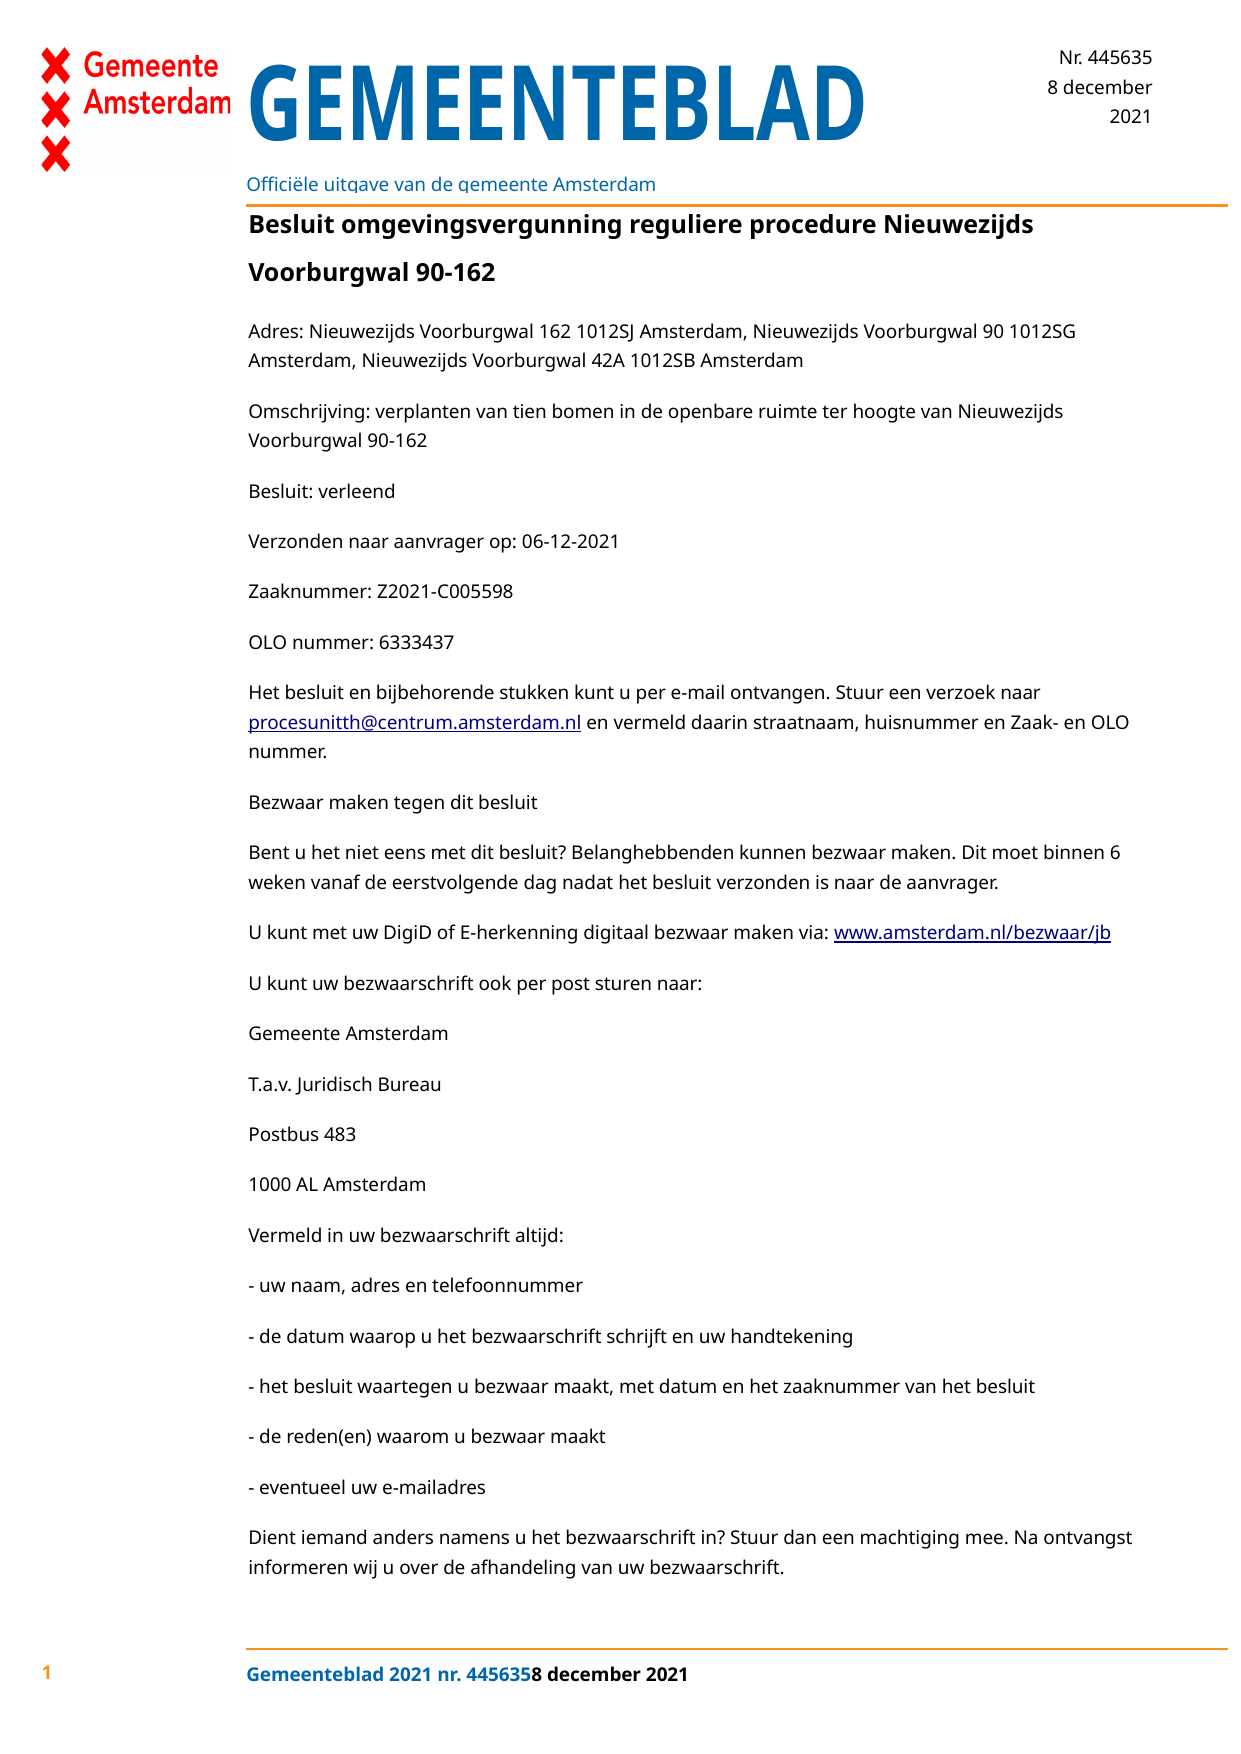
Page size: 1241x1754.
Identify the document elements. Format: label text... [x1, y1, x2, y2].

text OLO nummer: 6333437 [248, 629, 1152, 655]
text U kunt met uw DigiD of E-herkenning digitaal bezwaar maken via: www.amsterdam.nl/bezwaar/jb [248, 919, 1152, 945]
text 1000 AL Amsterdam [248, 1172, 1152, 1197]
text - het besluit waartegen u bezwaar maakt, met datum en het zaaknummer van het besluit [248, 1373, 1152, 1399]
text Besluit omgevingsvergunning reguliere procedure Nieuwezijds Voorburgwal 90-162 [248, 207, 1152, 288]
text Omschrijving: verplanten van tien bomen in de openbare ruimte ter hoogte van Nieuwezijds Voorburgwal 90-162 [248, 398, 1152, 453]
text Vermeld in uw bezwaarschrift altijd: [248, 1222, 1152, 1248]
text Bent u het niet eens met dit besluit? Belanghebbenden kunnen bezwaar maken. Dit moet binnen 6 weken vanaf de eerstvolgende dag nadat het besluit verzonden is naar de aanvrager. [248, 839, 1152, 895]
text Bezwaar maken tegen dit besluit [248, 789, 1152, 815]
text Zaaknummer: Z2021-C005598 [248, 579, 1152, 604]
text Verzonden naar aanvrager op: 06-12-2021 [248, 528, 1152, 554]
text Postbus 483 [248, 1121, 1152, 1147]
text Dient iemand anders namens u het bezwaarschrift in? Stuur dan een machtiging mee. Na ontvangst informeren wij u over de afhandeling van uw bezwaarschrift. [248, 1524, 1152, 1580]
picture [41, 47, 231, 172]
text U kunt uw bezwaarschrift ook per post sturen naar: [248, 970, 1152, 996]
text Adres: Nieuwezijds Voorburgwal 162 1012SJ Amsterdam, Nieuwezijds Voorburgwal 90 1012SG Amsterdam, Nieuwezijds Voorburgwal 42A 1012SB Amsterdam [248, 318, 1152, 373]
text - uw naam, adres en telefoonnummer [248, 1272, 1152, 1298]
text Gemeente Amsterdam [248, 1020, 1152, 1046]
text - eventueel uw e-mailadres [248, 1474, 1152, 1500]
text - de datum waarop u het bezwaarschrift schrijft en uw handtekening [248, 1323, 1152, 1349]
text Het besluit en bijbehorende stukken kunt u per e-mail ontvangen. Stuur een verzoek naar procesunitth@centrum.amsterdam.nl en vermeld daarin straatnaam, huisnummer en Zaak- en OLO nummer. [248, 679, 1152, 764]
text T.a.v. Juridisch Bureau [248, 1071, 1152, 1097]
text Besluit: verleend [248, 478, 1152, 504]
text - de reden(en) waarom u bezwaar maakt [248, 1424, 1152, 1449]
